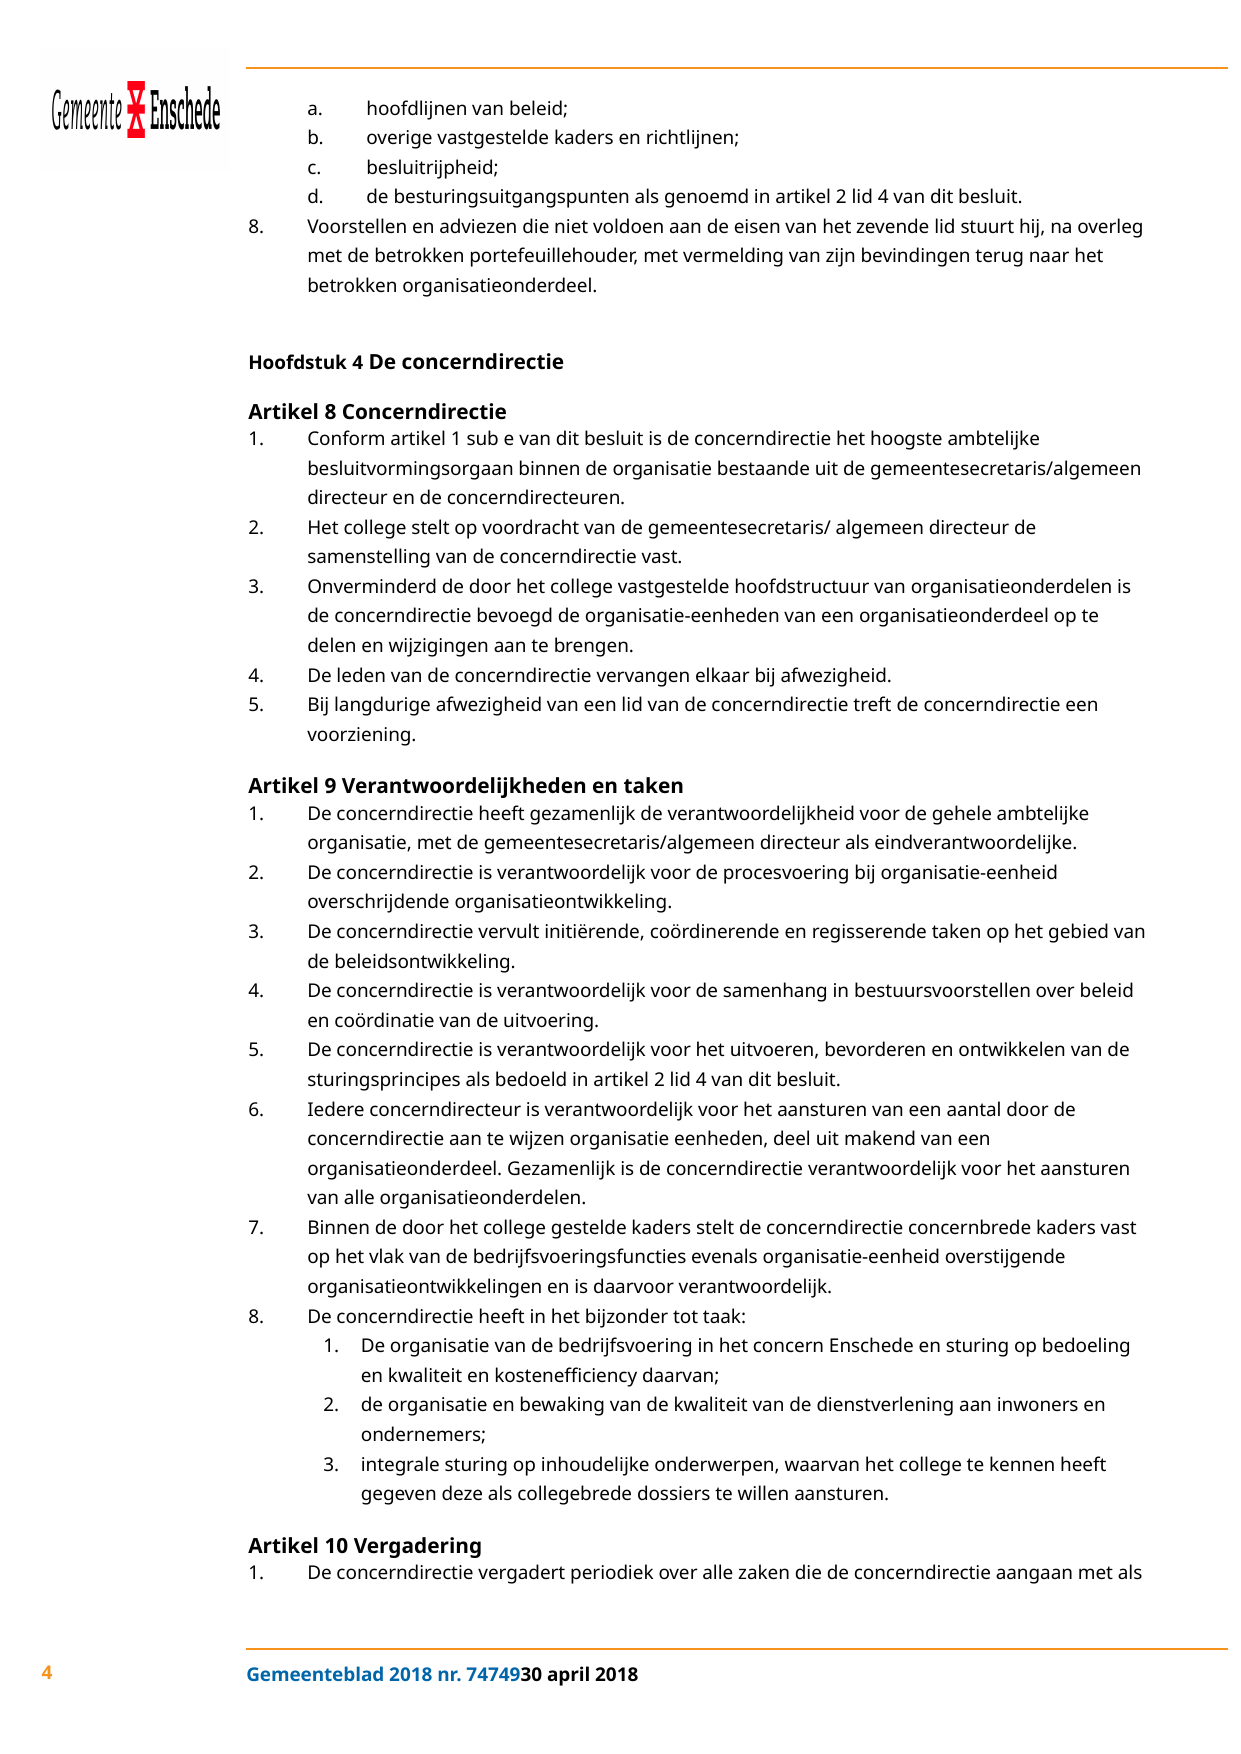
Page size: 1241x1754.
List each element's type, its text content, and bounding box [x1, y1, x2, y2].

list de organisatie en bewaking van de kwaliteit van de dienstverlening aan inwoners en ondernemers; [323, 1392, 1152, 1447]
text Artikel 9 Verantwoordelijkheden en taken [248, 771, 1152, 800]
list De concerndirectie heeft gezamenlijk de verantwoordelijkheid voor de gehele ambtelijke organisatie, met de gemeentesecretaris/algemeen directeur als eindverantwoordelijke. [248, 800, 1152, 855]
list De concerndirectie vergadert periodiek over alle zaken die de concerndirectie aangaan met als [248, 1559, 1152, 1585]
list Bij langdurige afwezigheid van een lid van de concerndirectie treft de concerndirectie een voorziening. [248, 691, 1152, 747]
text Hoofdstuk 4 De concerndirectie [248, 347, 1152, 376]
text Artikel 8 Concerndirectie [248, 397, 1152, 425]
list hoofdlijnen van beleid; [307, 95, 1152, 121]
list De concerndirectie is verantwoordelijk voor de procesvoering bij organisatie-eenheid overschrijdende organisatieontwikkeling. [248, 859, 1152, 914]
list Onverminderd de door het college vastgestelde hoofdstructuur van organisatieonderdelen is de concerndirectie bevoegd de organisatie-eenheden van een organisatieonderdeel op te delen en wijzigingen aan te brengen. [248, 573, 1152, 658]
list Iedere concerndirecteur is verantwoordelijk voor het aansturen van een aantal door de concerndirectie aan te wijzen organisatie eenheden, deel uit makend van een organisatieonderdeel. Gezamenlijk is de concerndirectie verantwoordelijk voor het aansturen van alle organisatieonderdelen. [248, 1096, 1152, 1210]
list Het college stelt op voordracht van de gemeentesecretaris/ algemeen directeur de samenstelling van de concerndirectie vast. [248, 514, 1152, 569]
list De concerndirectie is verantwoordelijk voor de samenhang in bestuursvoorstellen over beleid en coördinatie van de uitvoering. [248, 977, 1152, 1033]
list Binnen de door het college gestelde kaders stelt de concerndirectie concernbrede kaders vast op het vlak van de bedrijfsvoeringsfuncties evenals organisatie-eenheid overstijgende organisatieontwikkelingen en is daarvoor verantwoordelijk. [248, 1214, 1152, 1299]
list integrale sturing op inhoudelijke onderwerpen, waarvan het college te kennen heeft gegeven deze als collegebrede dossiers te willen aansturen. [323, 1451, 1152, 1506]
list Voorstellen en adviezen die niet voldoen aan de eisen van het zevende lid stuurt hij, na overleg met de betrokken portefeuillehouder, met vermelding van zijn bevindingen terug naar het betrokken organisatieonderdeel. [248, 213, 1152, 298]
list overige vastgestelde kaders en richtlijnen; [307, 124, 1152, 150]
list Conform artikel 1 sub e van dit besluit is de concerndirectie het hoogste ambtelijke besluitvormingsorgaan binnen de organisatie bestaande uit de gemeentesecretaris/algemeen directeur en de concerndirecteuren. [248, 425, 1152, 510]
list De concerndirectie is verantwoordelijk voor het uitvoeren, bevorderen en ontwikkelen van de sturingsprincipes als bedoeld in artikel 2 lid 4 van dit besluit. [248, 1037, 1152, 1092]
list De organisatie van de bedrijfsvoering in het concern Enschede en sturing op bedoeling en kwaliteit en kostenefficiency daarvan; [323, 1332, 1152, 1388]
list De concerndirectie heeft in het bijzonder tot taak: [248, 1303, 1152, 1328]
list besluitrijpheid; [307, 154, 1152, 180]
picture [41, 47, 231, 172]
list De leden van de concerndirectie vervangen elkaar bij afwezigheid. [248, 662, 1152, 688]
text Artikel 10 Vergadering [248, 1531, 1152, 1559]
list De concerndirectie vervult initiërende, coördinerende en regisserende taken op het gebied van de beleidsontwikkeling. [248, 918, 1152, 973]
list de besturingsuitgangspunten als genoemd in artikel 2 lid 4 van dit besluit. [307, 183, 1152, 209]
